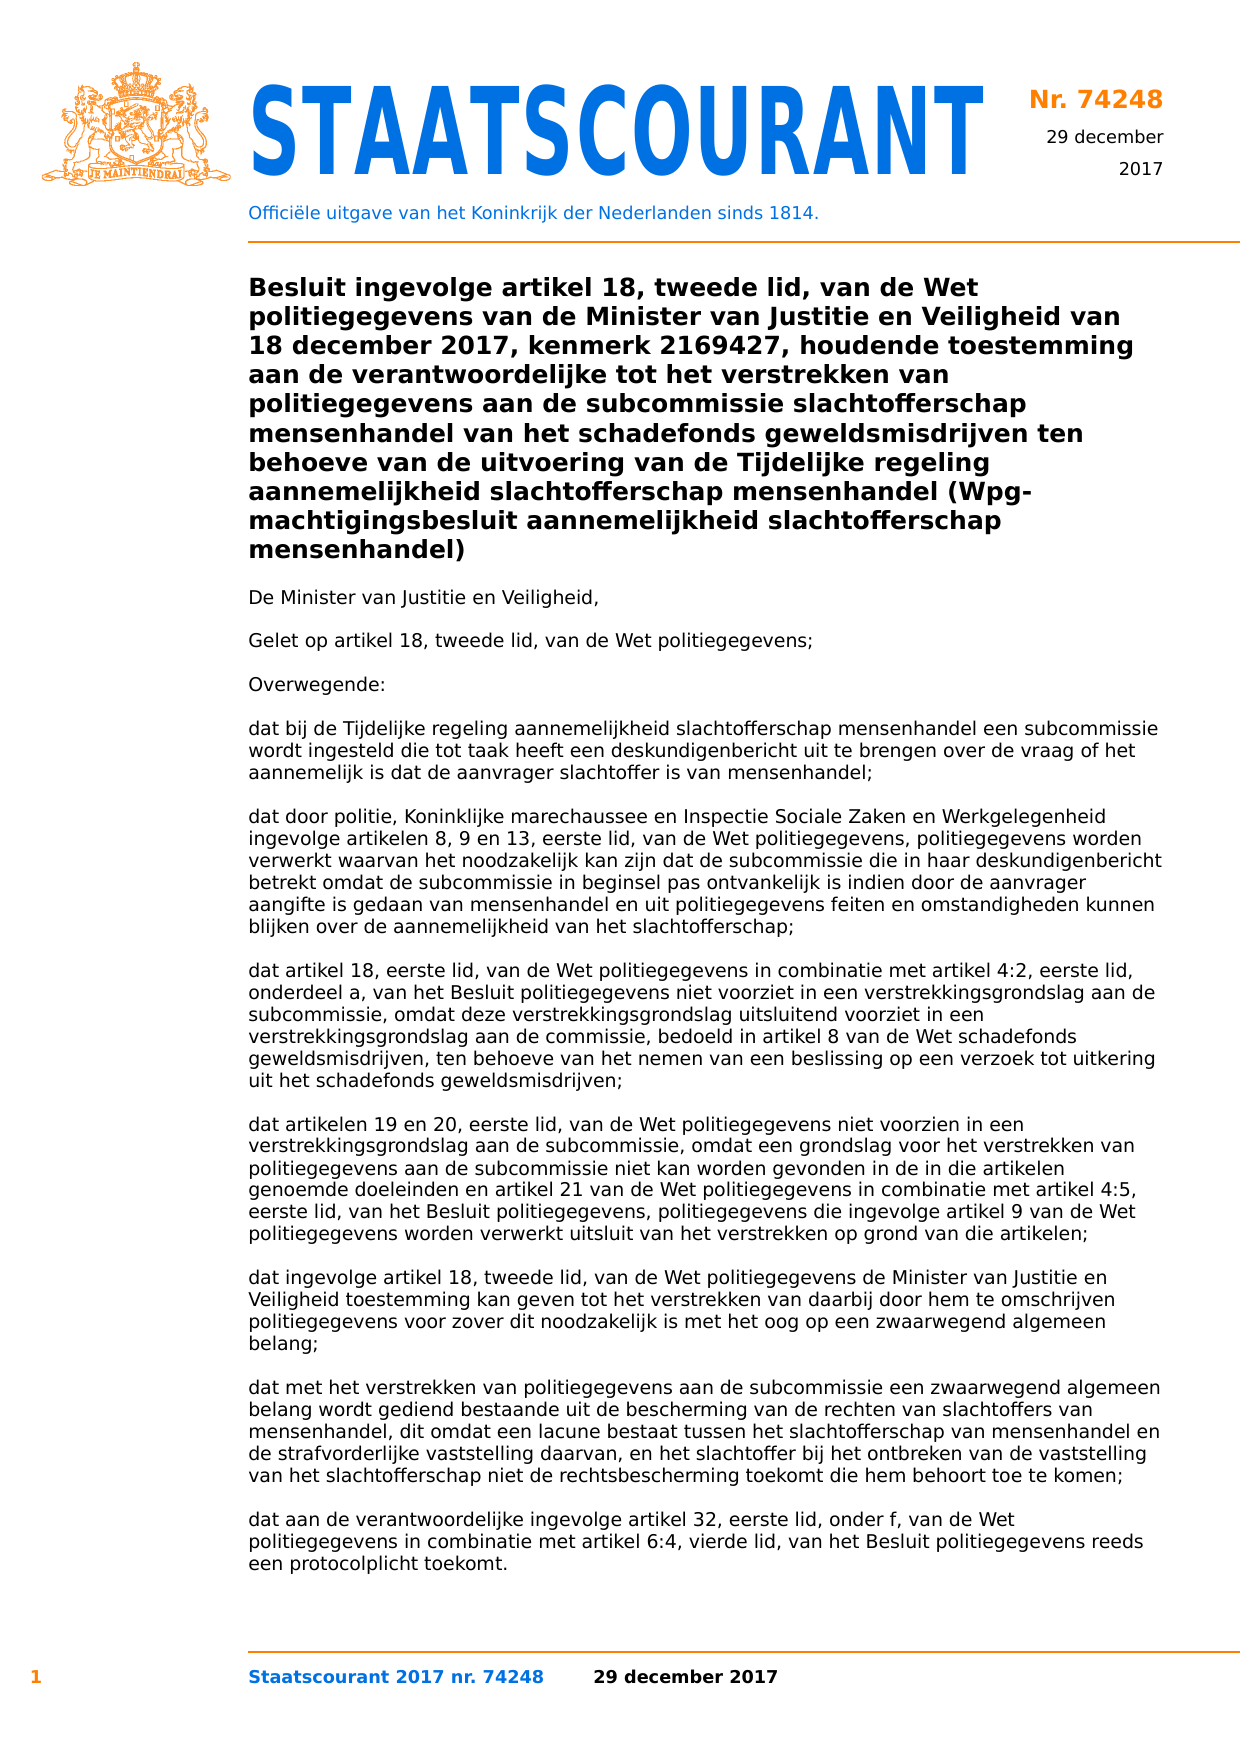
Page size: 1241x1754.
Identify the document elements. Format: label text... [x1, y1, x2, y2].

text Overwegende: [248, 674, 1163, 696]
text dat met het verstrekken van politiegegevens aan de subcommissie een zwaarwegend algemeen belang wordt gediend bestaande uit de bescherming van de rechten van slachtoffers van mensenhandel, dit omdat een lacune bestaat tussen het slachtofferschap van mensenhandel en de strafvorderlijke vaststelling daarvan, en het slachtoffer bij het ontbreken van de vaststelling van het slachtofferschap niet de rechtsbescherming toekomt die hem behoort toe te komen; [248, 1377, 1163, 1487]
table_cell 2017 [998, 153, 1240, 203]
text dat ingevolge artikel 18, tweede lid, van de Wet politiegegevens de Minister van Justitie en Veiligheid toestemming kan geven tot het verstrekken van daarbij door hem te omschrijven politiegegevens voor zover dit noodzakelijk is met het oog op een zwaarwegend algemeen belang; [248, 1267, 1163, 1355]
picture [41, 62, 231, 186]
text dat artikelen 19 en 20, eerste lid, van de Wet politiegegevens niet voorzien in een verstrekkingsgrondslag aan de subcommissie, omdat een grondslag voor het verstrekken van politiegegevens aan de subcommissie niet kan worden gevonden in de in die artikelen genoemde doeleinden en artikel 21 van de Wet politiegegevens in combinatie met artikel 4:5, eerste lid, van het Besluit politiegegevens, politiegegevens die ingevolge artikel 9 van de Wet politiegegevens worden verwerkt uitsluit van het verstrekken op grond van die artikelen; [248, 1113, 1163, 1245]
text dat aan de verantwoordelijke ingevolge artikel 32, eerste lid, onder f, van de Wet politiegegevens in combinatie met artikel 6:4, vierde lid, van het Besluit politiegegevens reeds een protocolplicht toekomt. [248, 1509, 1163, 1575]
text dat artikel 18, eerste lid, van de Wet politiegegevens in combinatie met artikel 4:2, eerste lid, onderdeel a, van het Besluit politiegegevens niet voorziet in een verstrekkingsgrondslag aan de subcommissie, omdat deze verstrekkingsgrondslag uitsluitend voorziet in een verstrekkingsgrondslag aan de commissie, bedoeld in artikel 8 van de Wet schadefonds geweldsmisdrijven, ten behoeve van het nemen van een beslissing op een verzoek tot uitkering uit het schadefonds geweldsmisdrijven; [248, 960, 1163, 1092]
subtitle Besluit ingevolge artikel 18, tweede lid, van de Wet politiegegevens van de Minister van Justitie en Veiligheid van 18 december 2017, kenmerk 2169427, houdende toestemming aan de verantwoordelijke tot het verstrekken van politiegegevens aan de subcommissie slachtofferschap mensenhandel van het schadefonds geweldsmisdrijven ten behoeve van de uitvoering van de Tijdelijke regeling aannemelijkheid slachtofferschap mensenhandel (Wpg-machtigingsbesluit aannemelijkheid slachtofferschap mensenhandel) [248, 273, 1163, 565]
table_header Nr. 74248 [998, 62, 1240, 121]
text dat door politie, Koninklijke marechaussee en Inspectie Sociale Zaken en Werkgelegenheid ingevolge artikelen 8, 9 en 13, eerste lid, van de Wet politiegegevens, politiegegevens worden verwerkt waarvan het noodzakelijk kan zijn dat de subcommissie die in haar deskundigenbericht betrekt omdat de subcommissie in beginsel pas ontvankelijk is indien door de aanvrager aangifte is gedaan van mensenhandel en uit politiegegevens feiten en omstandigheden kunnen blijken over de aannemelijkheid van het slachtofferschap; [248, 806, 1163, 938]
text dat bij de Tijdelijke regeling aannemelijkheid slachtofferschap mensenhandel een subcommissie wordt ingesteld die tot taak heeft een deskundigenbericht uit te brengen over de vraag of het aannemelijk is dat de aanvrager slachtoffer is van mensenhandel; [248, 718, 1163, 784]
text De Minister van Justitie en Veiligheid, [248, 587, 1163, 608]
table_header [25, 62, 248, 241]
table_cell 29 december [998, 121, 1240, 153]
table_cell Officiële uitgave van het Koninkrijk der Nederlanden sinds 1814. [248, 203, 1240, 241]
table_header STAATSCOURANT [248, 62, 998, 203]
text Gelet op artikel 18, tweede lid, van de Wet politiegegevens; [248, 630, 1163, 652]
